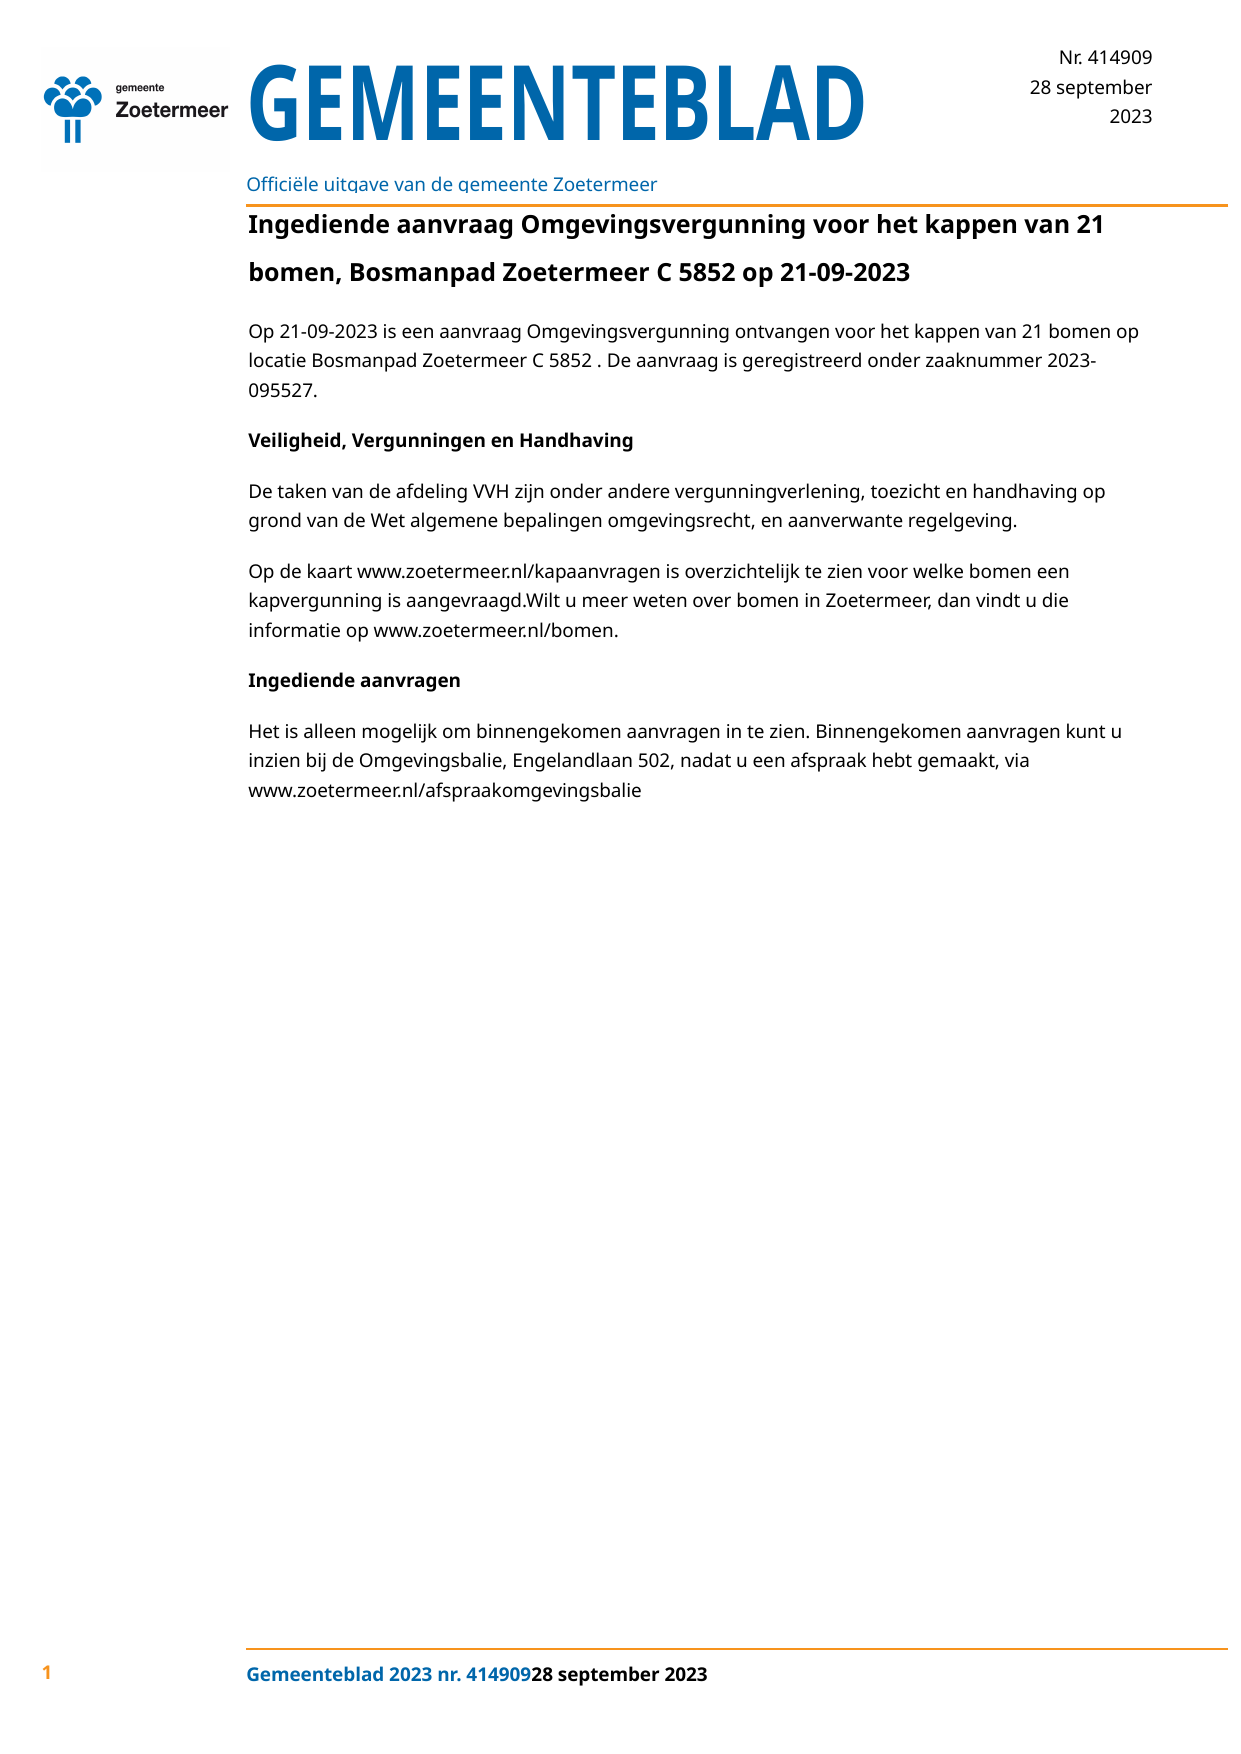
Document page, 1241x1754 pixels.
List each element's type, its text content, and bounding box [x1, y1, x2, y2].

text Op 21-09-2023 is een aanvraag Omgevingsvergunning ontvangen voor het kappen van 21 bomen op locatie Bosmanpad Zoetermeer C 5852 . De aanvraag is geregistreerd onder zaaknummer 2023-095527. [248, 318, 1152, 403]
picture [41, 47, 231, 172]
text Ingediende aanvraag Omgevingsvergunning voor het kappen van 21 bomen, Bosmanpad Zoetermeer C 5852 op 21-09-2023 [248, 207, 1152, 288]
text Op de kaart www.zoetermeer.nl/kapaanvragen is overzichtelijk te zien voor welke bomen een kapvergunning is aangevraagd.Wilt u meer weten over bomen in Zoetermeer, dan vindt u die informatie op www.zoetermeer.nl/bomen. [248, 558, 1152, 643]
text Ingediende aanvragen [248, 667, 1152, 693]
text De taken van de afdeling VVH zijn onder andere vergunningverlening, toezicht en handhaving op grond van de Wet algemene bepalingen omgevingsrecht, en aanverwante regelgeving. [248, 478, 1152, 533]
text Het is alleen mogelijk om binnengekomen aanvragen in te zien. Binnengekomen aanvragen kunt u inzien bij de Omgevingsbalie, Engelandlaan 502, nadat u een afspraak hebt gemaakt, via www.zoetermeer.nl/afspraakomgevingsbalie [248, 718, 1152, 803]
text Veiligheid, Vergunningen en Handhaving [248, 427, 1152, 453]
